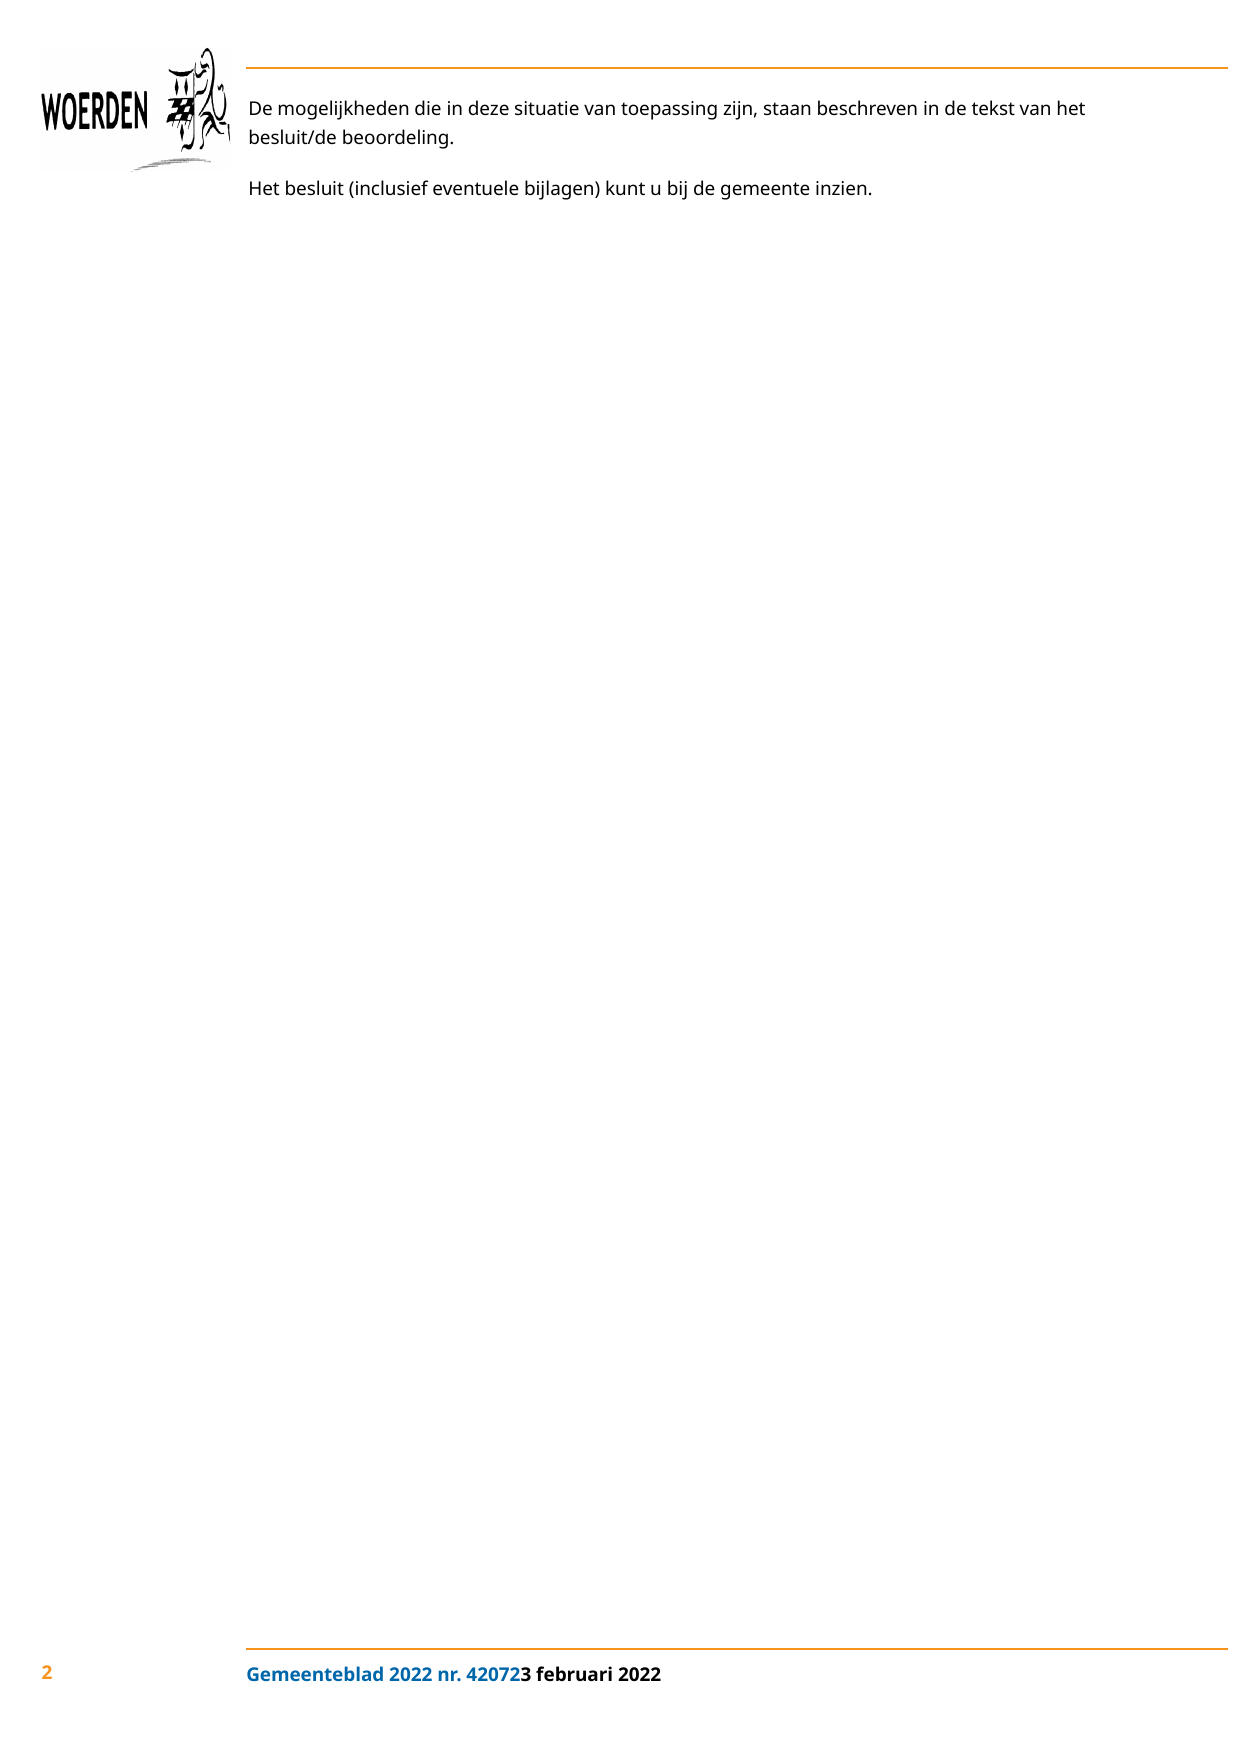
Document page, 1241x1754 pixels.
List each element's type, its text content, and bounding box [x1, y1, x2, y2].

picture [41, 47, 231, 172]
text De mogelijkheden die in deze situatie van toepassing zijn, staan beschreven in de tekst van het besluit/de beoordeling. [248, 95, 1152, 150]
text Het besluit (inclusief eventuele bijlagen) kunt u bij de gemeente inzien. [248, 175, 1152, 201]
